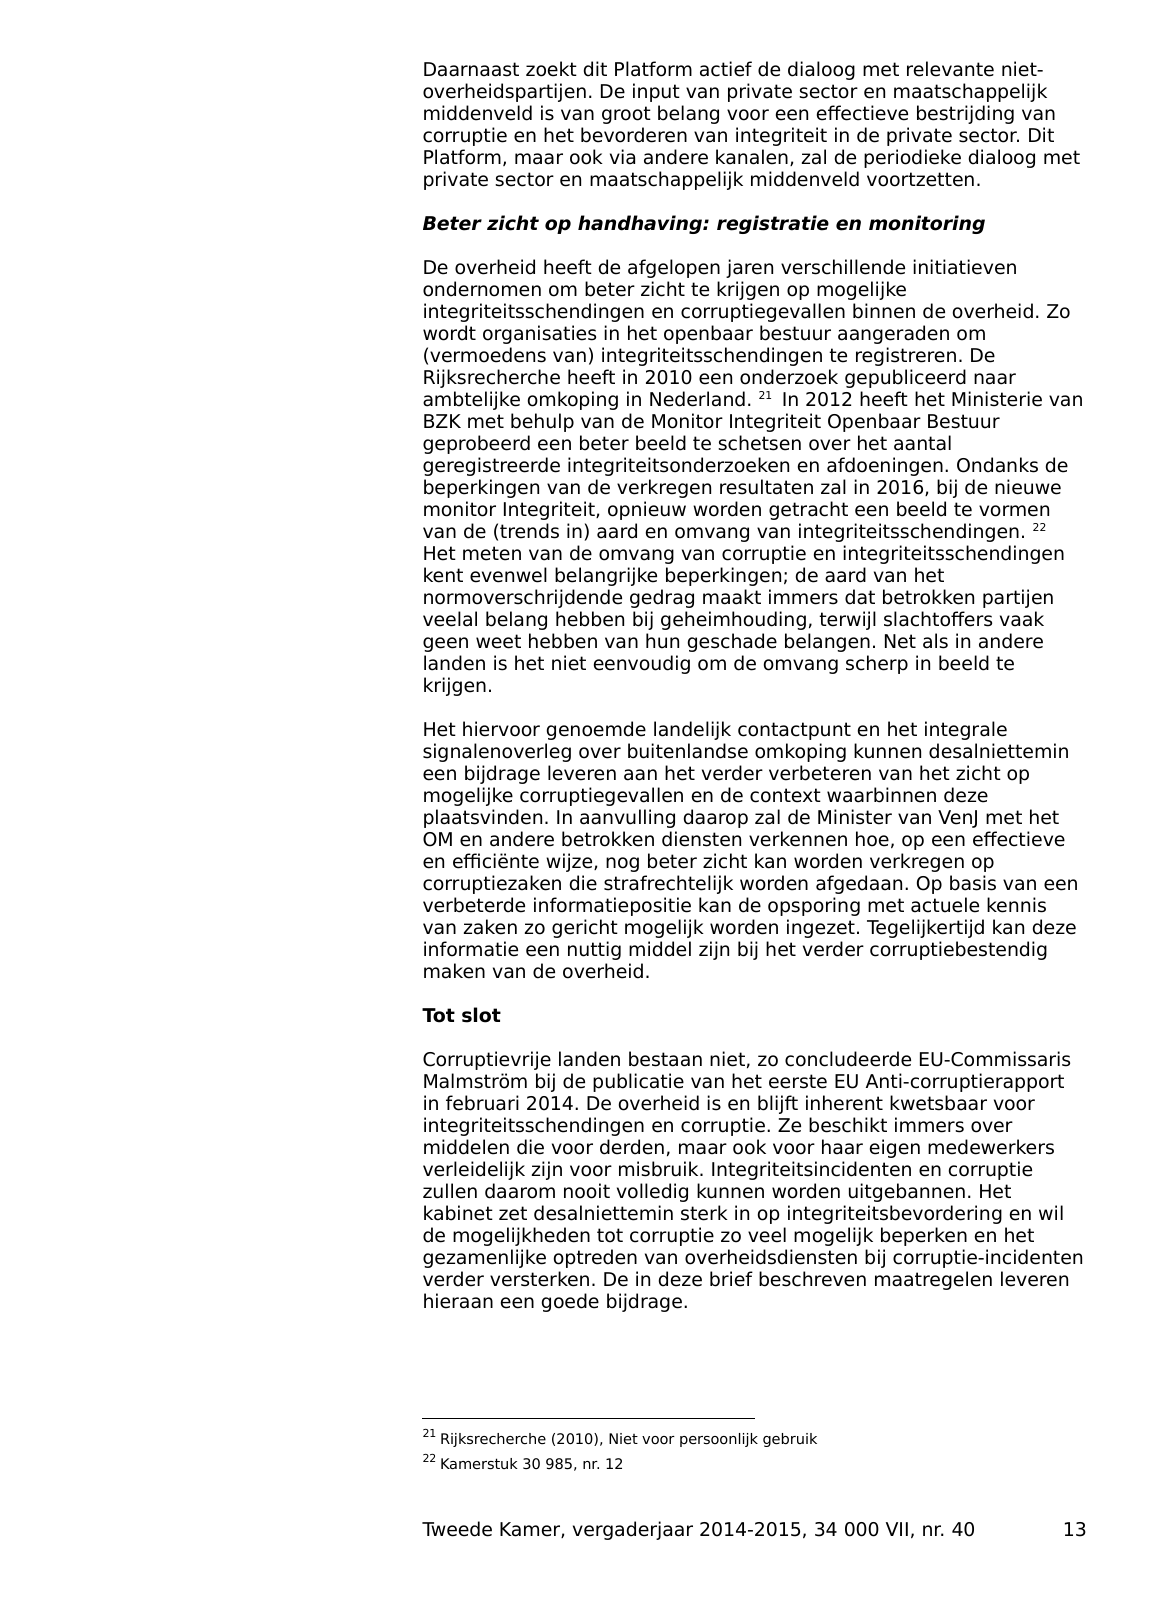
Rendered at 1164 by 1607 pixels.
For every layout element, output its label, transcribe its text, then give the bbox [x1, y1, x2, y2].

subtitle Tot slot [422, 1005, 1087, 1027]
text De overheid heeft de afgelopen jaren verschillende initiatieven ondernomen om beter zicht te krijgen op mogelijke integriteitsschendingen en corruptiegevallen binnen de overheid. Zo wordt organisaties in het openbaar bestuur aangeraden om (vermoedens van) integriteitsschendingen te registreren. De Rijksrecherche heeft in 2010 een onderzoek gepubliceerd naar ambtelijke omkoping in Nederland. In 2012 heeft het Ministerie van BZK met behulp van de Monitor Integriteit Openbaar Bestuur geprobeerd een beter beeld te schetsen over het aantal geregistreerde integriteitsonderzoeken en afdoeningen. Ondanks de beperkingen van de verkregen resultaten zal in 2016, bij de nieuwe monitor Integriteit, opnieuw worden getracht een beeld te vormen van de (trends in) aard en omvang van integriteitsschendingen. [422, 257, 1087, 543]
text Kamerstuk 30 985, nr. 12 [422, 1452, 1087, 1474]
text Rijksrecherche (2010), Niet voor persoonlijk gebruik [422, 1427, 1087, 1449]
text Daarnaast zoekt dit Platform actief de dialoog met relevante niet-overheidspartijen. De input van private sector en maatschappelijk middenveld is van groot belang voor een effectieve bestrijding van corruptie en het bevorderen van integriteit in de private sector. Dit Platform, maar ook via andere kanalen, zal de periodieke dialoog met private sector en maatschappelijk middenveld voortzetten. [422, 59, 1087, 191]
text Het hiervoor genoemde landelijk contactpunt en het integrale signalenoverleg over buitenlandse omkoping kunnen desalniettemin een bijdrage leveren aan het verder verbeteren van het zicht op mogelijke corruptiegevallen en de context waarbinnen deze plaatsvinden. In aanvulling daarop zal de Minister van VenJ met het OM en andere betrokken diensten verkennen hoe, op een effectieve en efficiënte wijze, nog beter zicht kan worden verkregen op corruptiezaken die strafrechtelijk worden afgedaan. Op basis van een verbeterde informatiepositie kan de opsporing met actuele kennis van zaken zo gericht mogelijk worden ingezet. Tegelijkertijd kan deze informatie een nuttig middel zijn bij het verder corruptiebestendig maken van de overheid. [422, 719, 1087, 983]
text Corruptievrije landen bestaan niet, zo concludeerde EU-Commissaris Malmström bij de publicatie van het eerste EU Anti-corruptierapport in februari 2014. De overheid is en blijft inherent kwetsbaar voor integriteitsschendingen en corruptie. Ze beschikt immers over middelen die voor derden, maar ook voor haar eigen medewerkers verleidelijk zijn voor misbruik. Integriteitsincidenten en corruptie zullen daarom nooit volledig kunnen worden uitgebannen. Het kabinet zet desalniettemin sterk in op integriteitsbevordering en wil de mogelijkheden tot corruptie zo veel mogelijk beperken en het gezamenlijke optreden van overheidsdiensten bij corruptie-incidenten verder versterken. De in deze brief beschreven maatregelen leveren hieraan een goede bijdrage. [422, 1049, 1087, 1313]
text Het meten van de omvang van corruptie en integriteitsschendingen kent evenwel belangrijke beperkingen; de aard van het normoverschrijdende gedrag maakt immers dat betrokken partijen veelal belang hebben bij geheimhouding, terwijl slachtoffers vaak geen weet hebben van hun geschade belangen. Net als in andere landen is het niet eenvoudig om de omvang scherp in beeld te krijgen. [422, 543, 1087, 697]
subtitle Beter zicht op handhaving: registratie en monitoring [422, 213, 1087, 235]
